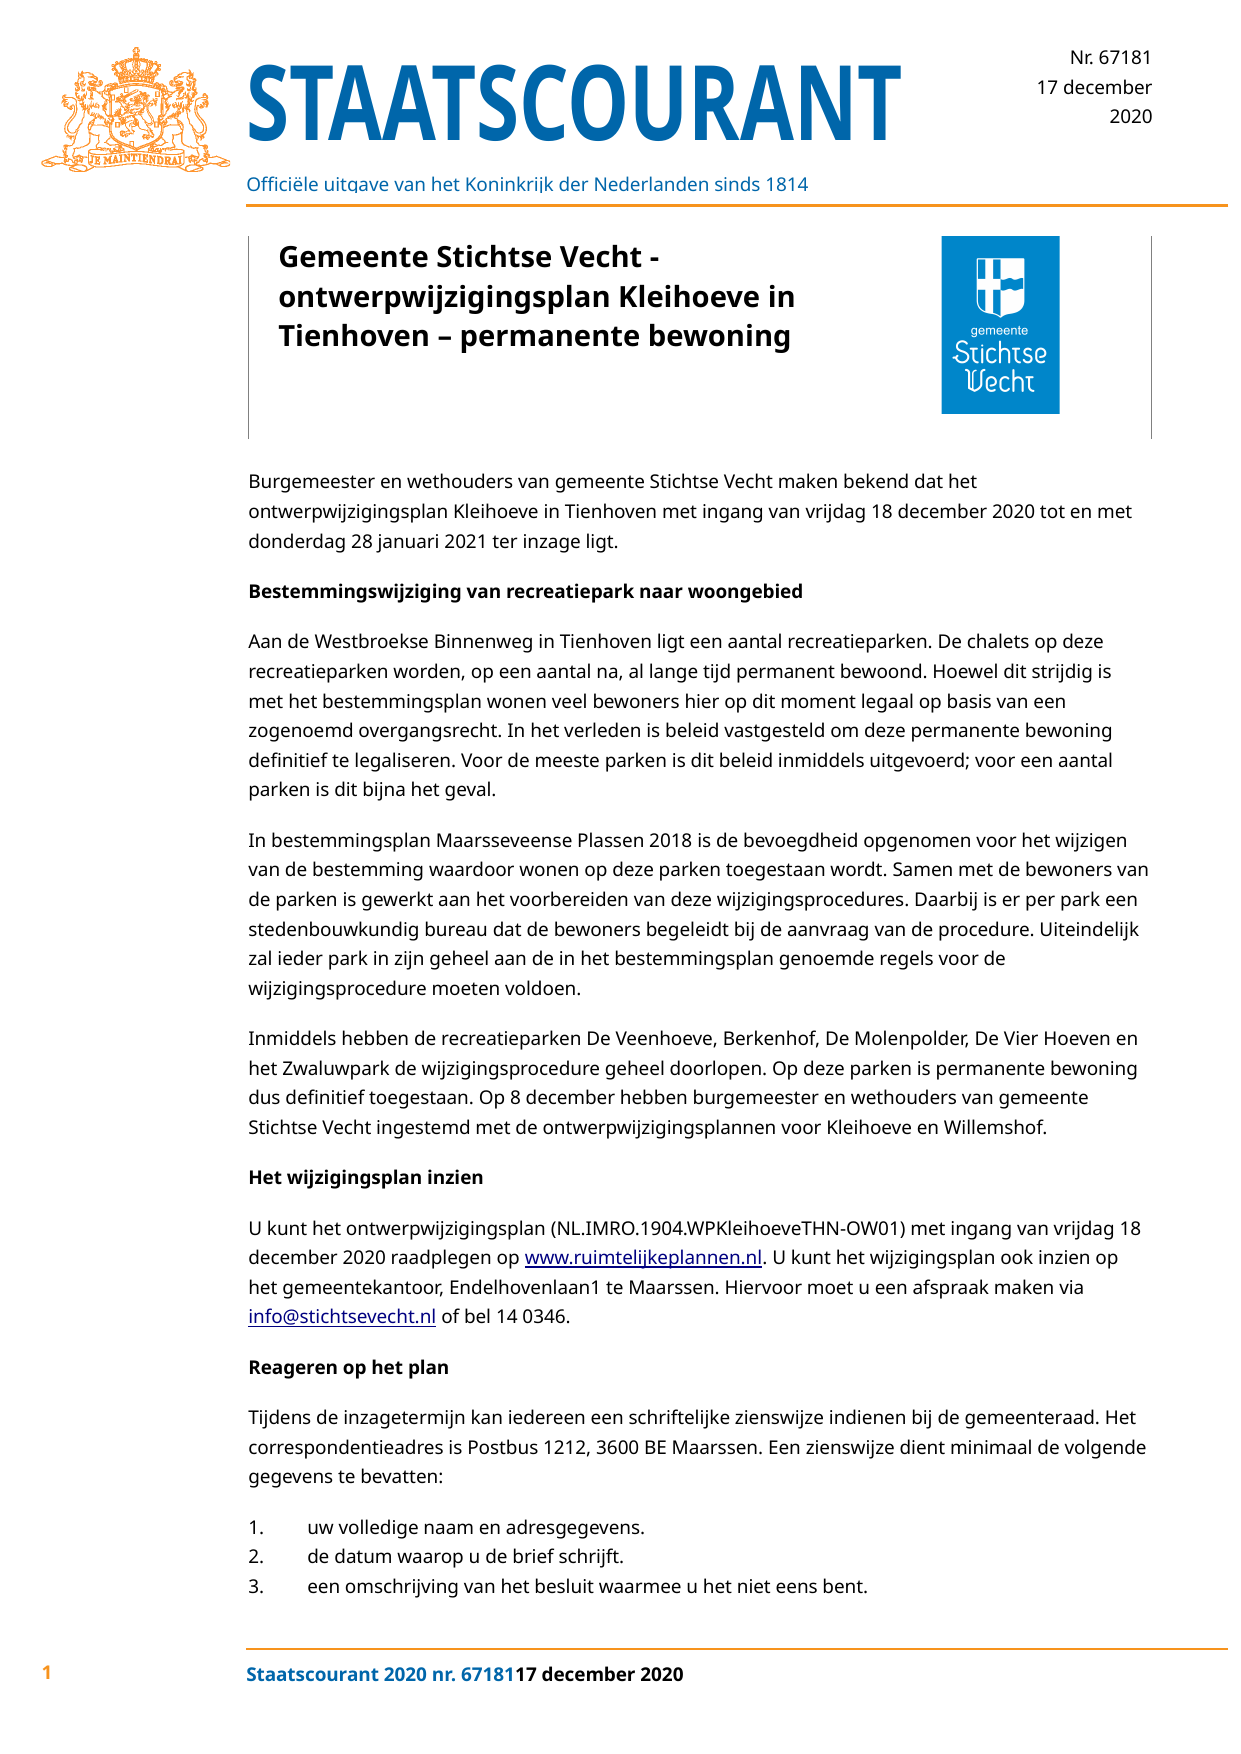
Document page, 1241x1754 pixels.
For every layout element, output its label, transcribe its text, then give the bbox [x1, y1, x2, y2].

picture [971, 348, 977, 359]
picture [41, 47, 231, 172]
text Tijdens de inzagetermijn kan iedereen een schriftelijke zienswijze indienen bij de gemeenteraad. Het correspondentieadres is Postbus 1212, 3600 BE Maarssen. Een zienswijze dient minimaal de volgende gegevens te bevatten: [248, 1404, 1152, 1489]
table_header [850, 414, 1151, 439]
text Burgemeester en wethouders van gemeente Stichtse Vecht maken bekend dat het ontwerpwijzigingsplan Kleihoeve in Tienhoven met ingang van vrijdag 18 december 2020 tot en met donderdag 28 januari 2021 ter inzage ligt. [248, 469, 1152, 553]
table_header [1060, 236, 1151, 413]
picture [1001, 259, 1024, 279]
text Bestemmingswijziging van recreatiepark naar woongebied [248, 578, 1152, 604]
table_header [850, 236, 941, 413]
text Het wijzigingsplan inzien [248, 1164, 1152, 1190]
text Aan de Westbroekse Binnenweg in Tienhoven ligt een aantal recreatieparken. De chalets op deze recreatieparken worden, op een aantal na, al lange tijd permanent bewoond. Hoewel dit strijdig is met het bestemmingsplan wonen veel bewoners hier op dit moment legaal op basis van een zogenoemd overgangsrecht. In het verleden is beleid vastgesteld om deze permanente bewoning definitief te legaliseren. Voor de meeste parken is dit beleid inmiddels uitgevoerd; voor een aantal parken is dit bijna het geval. [248, 629, 1152, 802]
picture [1013, 348, 1019, 359]
text In bestemmingsplan Maarsseveense Plassen 2018 is de bevoegdheid opgenomen voor het wijzigen van de bestemming waardoor wonen op deze parken toegestaan wordt. Samen met de bewoners van de parken is gewerkt aan het voorbereiden van deze wijzigingsprocedures. Daarbij is er per park een stedenbouwkundig bureau dat de bewoners begeleidt bij de aanvraag van de procedure. Uiteindelijk zal ieder park in zijn geheel aan de in het bestemmingsplan genoemde regels voor de wijzigingsprocedure moeten voldoen. [248, 827, 1152, 1001]
list uw volledige naam en adresgegevens. [248, 1514, 1152, 1540]
picture [977, 259, 1000, 313]
text Inmiddels hebben de recreatieparken De Veenhoeve, Berkenhof, De Molenpolder, De Vier Hoeven en het Zwaluwpark de wijzigingsprocedure geheel doorlopen. Op deze parken is permanente bewoning dus definitief toegestaan. Op 8 december hebben burgemeester en wethouders van gemeente Stichtse Vecht ingestemd met de ontwerpwijzigingsplannen voor Kleihoeve en Willemshof. [248, 1025, 1152, 1140]
picture [1013, 370, 1020, 391]
text Reageren op het plan [248, 1354, 1152, 1380]
text U kunt het ontwerpwijzigingsplan (NL.IMRO.1904.WPKleihoeveTHN‐OW01) met ingang van vrijdag 18 december 2020 raadplegen op www.ruimtelijkeplannen.nl. U kunt het wijzigingsplan ook inzien op het gemeentekantoor, Endelhovenlaan1 te Maarssen. Hiervoor moet u een afspraak maken via info@stichtsevecht.nl of bel 14 0346. [248, 1215, 1152, 1329]
list de datum waarop u de brief schrijft. [248, 1544, 1152, 1569]
picture [1027, 377, 1032, 389]
table_header Gemeente Stichtse Vecht - ontwerpwijzigingsplan Kleihoeve in Tienhoven – permanente bewoning [249, 236, 850, 439]
picture [1000, 289, 1024, 317]
list een omschrijving van het besluit waarmee u het niet eens bent. [248, 1573, 1152, 1599]
